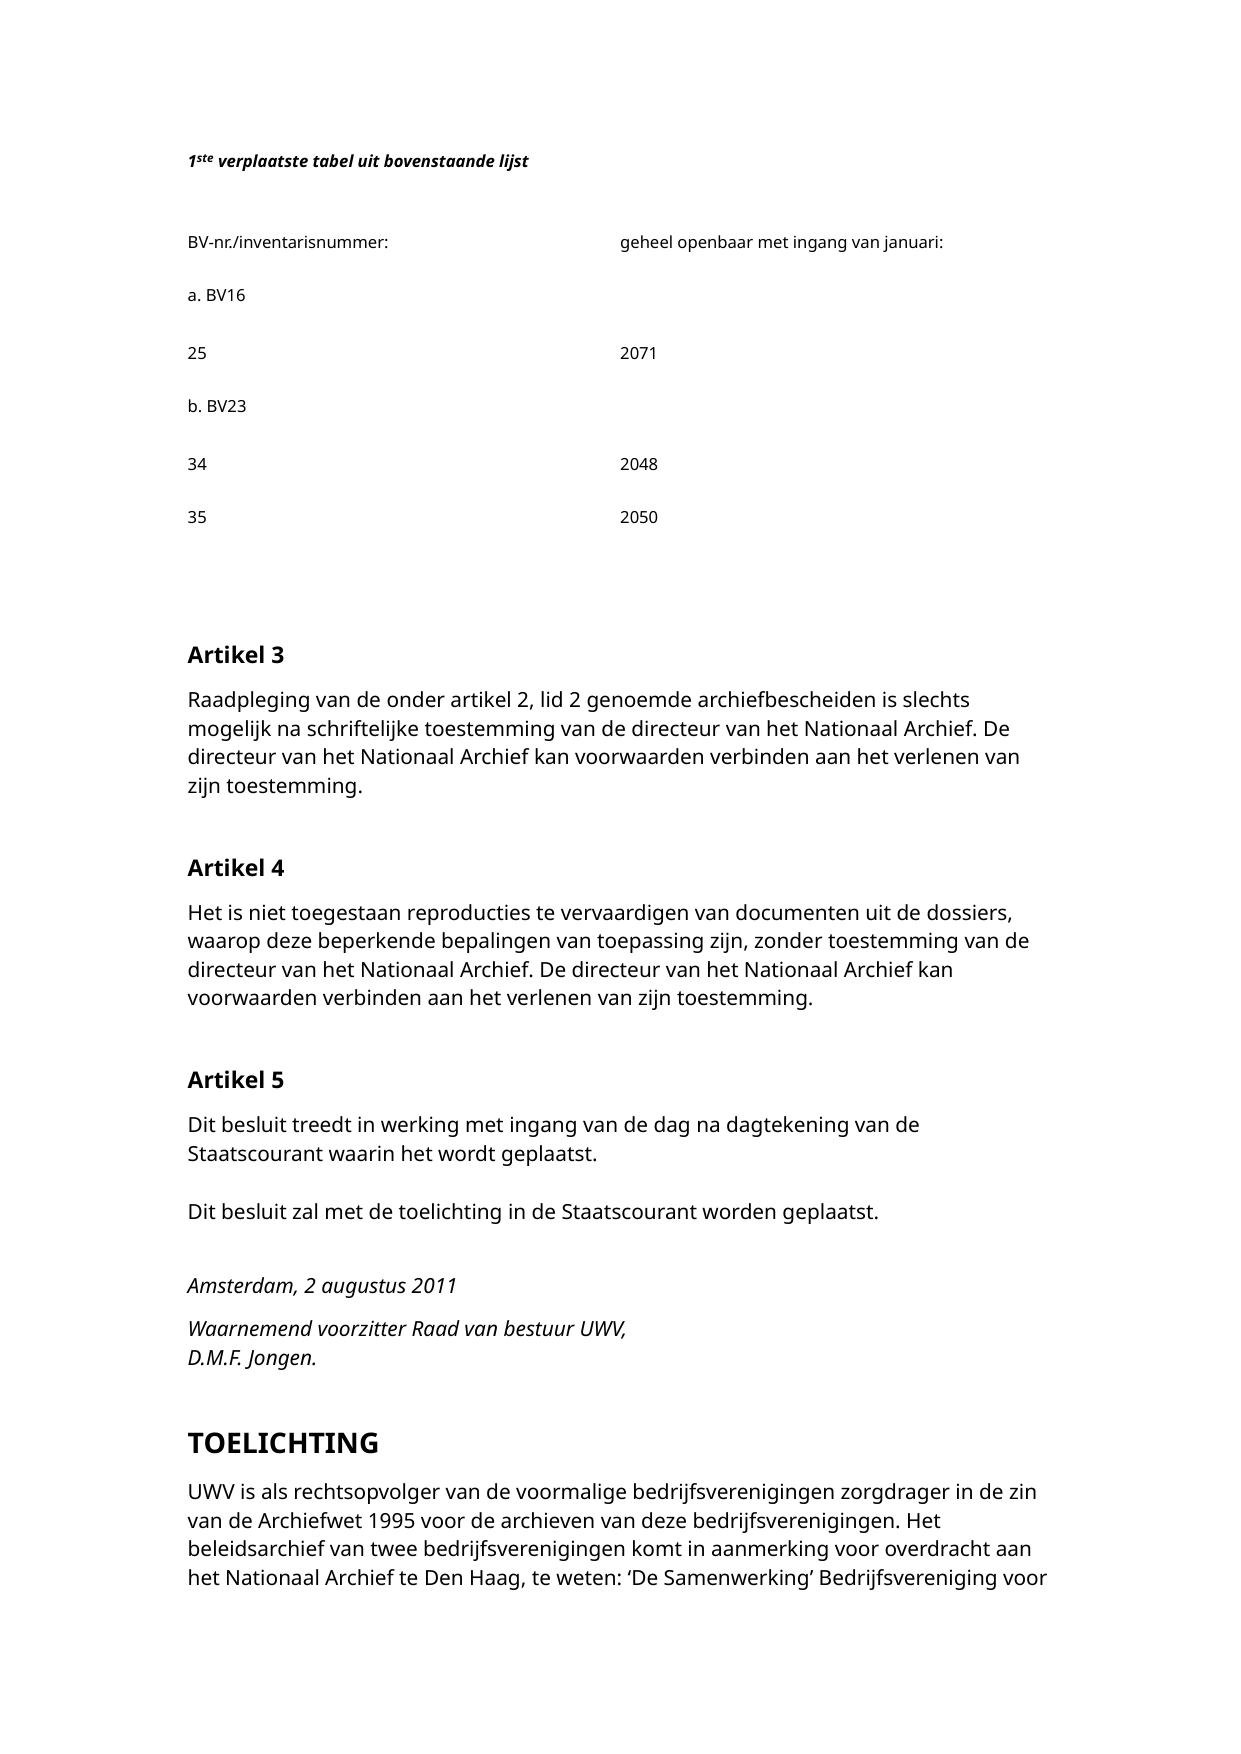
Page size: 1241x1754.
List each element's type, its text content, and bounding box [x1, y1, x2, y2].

table_cell 2071 [620, 342, 1053, 394]
text Het is niet toegestaan reproducties te vervaardigen van documenten uit de dossiers, waarop deze beperkende bepalingen van toepassing zijn, zonder toestemming van de directeur van het Nationaal Archief. De directeur van het Nationaal Archief kan voorwaarden verbinden aan het verlenen van zijn toestemming. [187, 898, 1053, 1012]
table_cell b. BV23 [188, 395, 620, 453]
table_cell 2050 [620, 506, 1053, 558]
text Waarnemend voorzitter Raad van bestuur UWV, [187, 1314, 1053, 1343]
table_header geheel openbaar met ingang van januari: [620, 231, 1053, 283]
text Dit besluit zal met de toelichting in de Staatscourant worden geplaatst. [187, 1197, 1053, 1226]
table_cell [620, 395, 1053, 453]
subtitle Artikel 5 [187, 1064, 1053, 1096]
table_cell 34 [188, 453, 620, 506]
text 1ste verplaatste tabel uit bovenstaande lijst [187, 150, 1053, 173]
table_cell 25 [188, 342, 620, 394]
subtitle Artikel 4 [187, 852, 1053, 883]
table_header BV-nr./inventarisnummer: [188, 231, 620, 283]
table_cell 35 [188, 506, 620, 558]
subtitle TOELICHTING [187, 1424, 1053, 1462]
text Dit besluit treedt in werking met ingang van de dag na dagtekening van de Staatscourant waarin het wordt geplaatst. [187, 1111, 1053, 1167]
text D.M.F. Jongen. [187, 1343, 1053, 1371]
text Amsterdam, 2 augustus 2011 [187, 1271, 1053, 1299]
table_cell a. BV16 [188, 283, 620, 342]
subtitle Artikel 3 [187, 639, 1053, 671]
table_cell 2048 [620, 453, 1053, 506]
table_cell [620, 283, 1053, 342]
text Raadpleging van de onder artikel 2, lid 2 genoemde archiefbescheiden is slechts mogelijk na schriftelijke toestemming van de directeur van het Nationaal Archief. De directeur van het Nationaal Archief kan voorwaarden verbinden aan het verlenen van zijn toestemming. [187, 686, 1053, 799]
text UWV is als rechtsopvolger van de voormalige bedrijfsverenigingen zorgdrager in de zin van de Archiefwet 1995 voor de archieven van deze bedrijfsverenigingen. Het beleidsarchief van twee bedrijfsverenigingen komt in aanmerking voor overdracht aan het Nationaal Archief te Den Haag, te weten: ‘De Samenwerking’ Bedrijfsvereniging voor [187, 1477, 1053, 1591]
